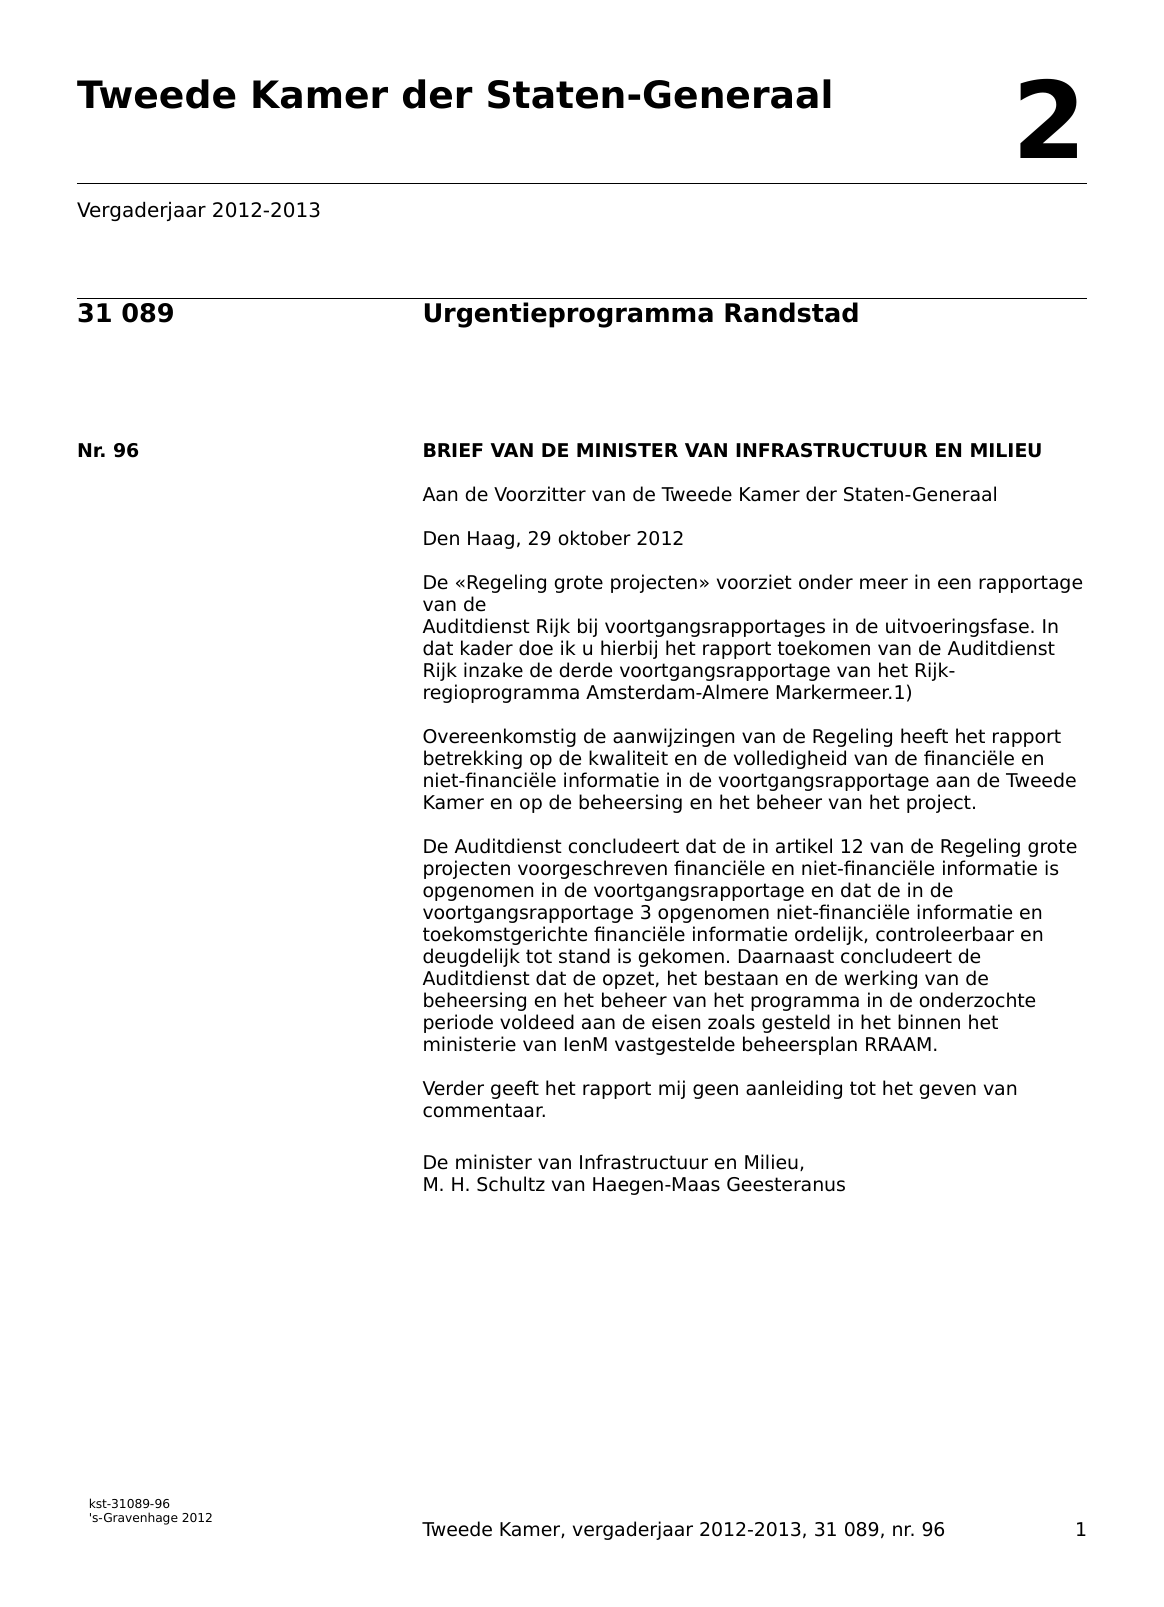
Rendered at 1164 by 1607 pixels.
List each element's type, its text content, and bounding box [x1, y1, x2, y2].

text Overeenkomstig de aanwijzingen van de Regeling heeft het rapport betrekking op de kwaliteit en de volledigheid van de financiële en niet-financiële informatie in de voortgangsrapportage aan de Tweede Kamer en op de beheersing en het beheer van het project. [422, 726, 1087, 814]
text De minister van Infrastructuur en Milieu, M. H. Schultz van Haegen-Maas Geesteranus [422, 1152, 1087, 1196]
text Verder geeft het rapport mij geen aanleiding tot het geven van commentaar. [422, 1078, 1087, 1122]
text Aan de Voorzitter van de Tweede Kamer der Staten-Generaal [422, 484, 1087, 506]
text De Auditdienst concludeert dat de in artikel 12 van de Regeling grote projecten voorgeschreven financiële en niet-financiële informatie is opgenomen in de voortgangsrapportage en dat de in de voortgangsrapportage 3 opgenomen niet-financiële informatie en toekomstgerichte financiële informatie ordelijk, controleerbaar en deugdelijk tot stand is gekomen. Daarnaast concludeert de Auditdienst dat de opzet, het bestaan en de werking van de beheersing en het beheer van het programma in de onderzochte periode voldeed aan de eisen zoals gesteld in het binnen het ministerie van IenM vastgestelde beheersplan RRAAM. [422, 836, 1087, 1056]
subtitle 31 089 Urgentieprogramma Randstad [77, 299, 1087, 329]
text De «Regeling grote projecten» voorziet onder meer in een rapportage van de [422, 572, 1087, 616]
text 's-Gravenhage 2012 [88, 1511, 323, 1525]
text Den Haag, 29 oktober 2012 [422, 528, 1087, 550]
table_header Tweede Kamer der Staten-Generaal [77, 59, 886, 183]
table_header 2 [886, 59, 1087, 183]
text kst-31089-96 [88, 1497, 323, 1511]
subtitle Nr. 96 BRIEF VAN DE MINISTER VAN INFRASTRUCTUUR EN MILIEU [77, 440, 1087, 462]
table_cell Vergaderjaar 2012-2013 [77, 184, 1087, 298]
text Auditdienst Rijk bij voortgangsrapportages in de uitvoeringsfase. In dat kader doe ik u hierbij het rapport toekomen van de Auditdienst Rijk inzake de derde voortgangsrapportage van het Rijk-regioprogramma Amsterdam-Almere Markermeer.1) [422, 616, 1087, 704]
